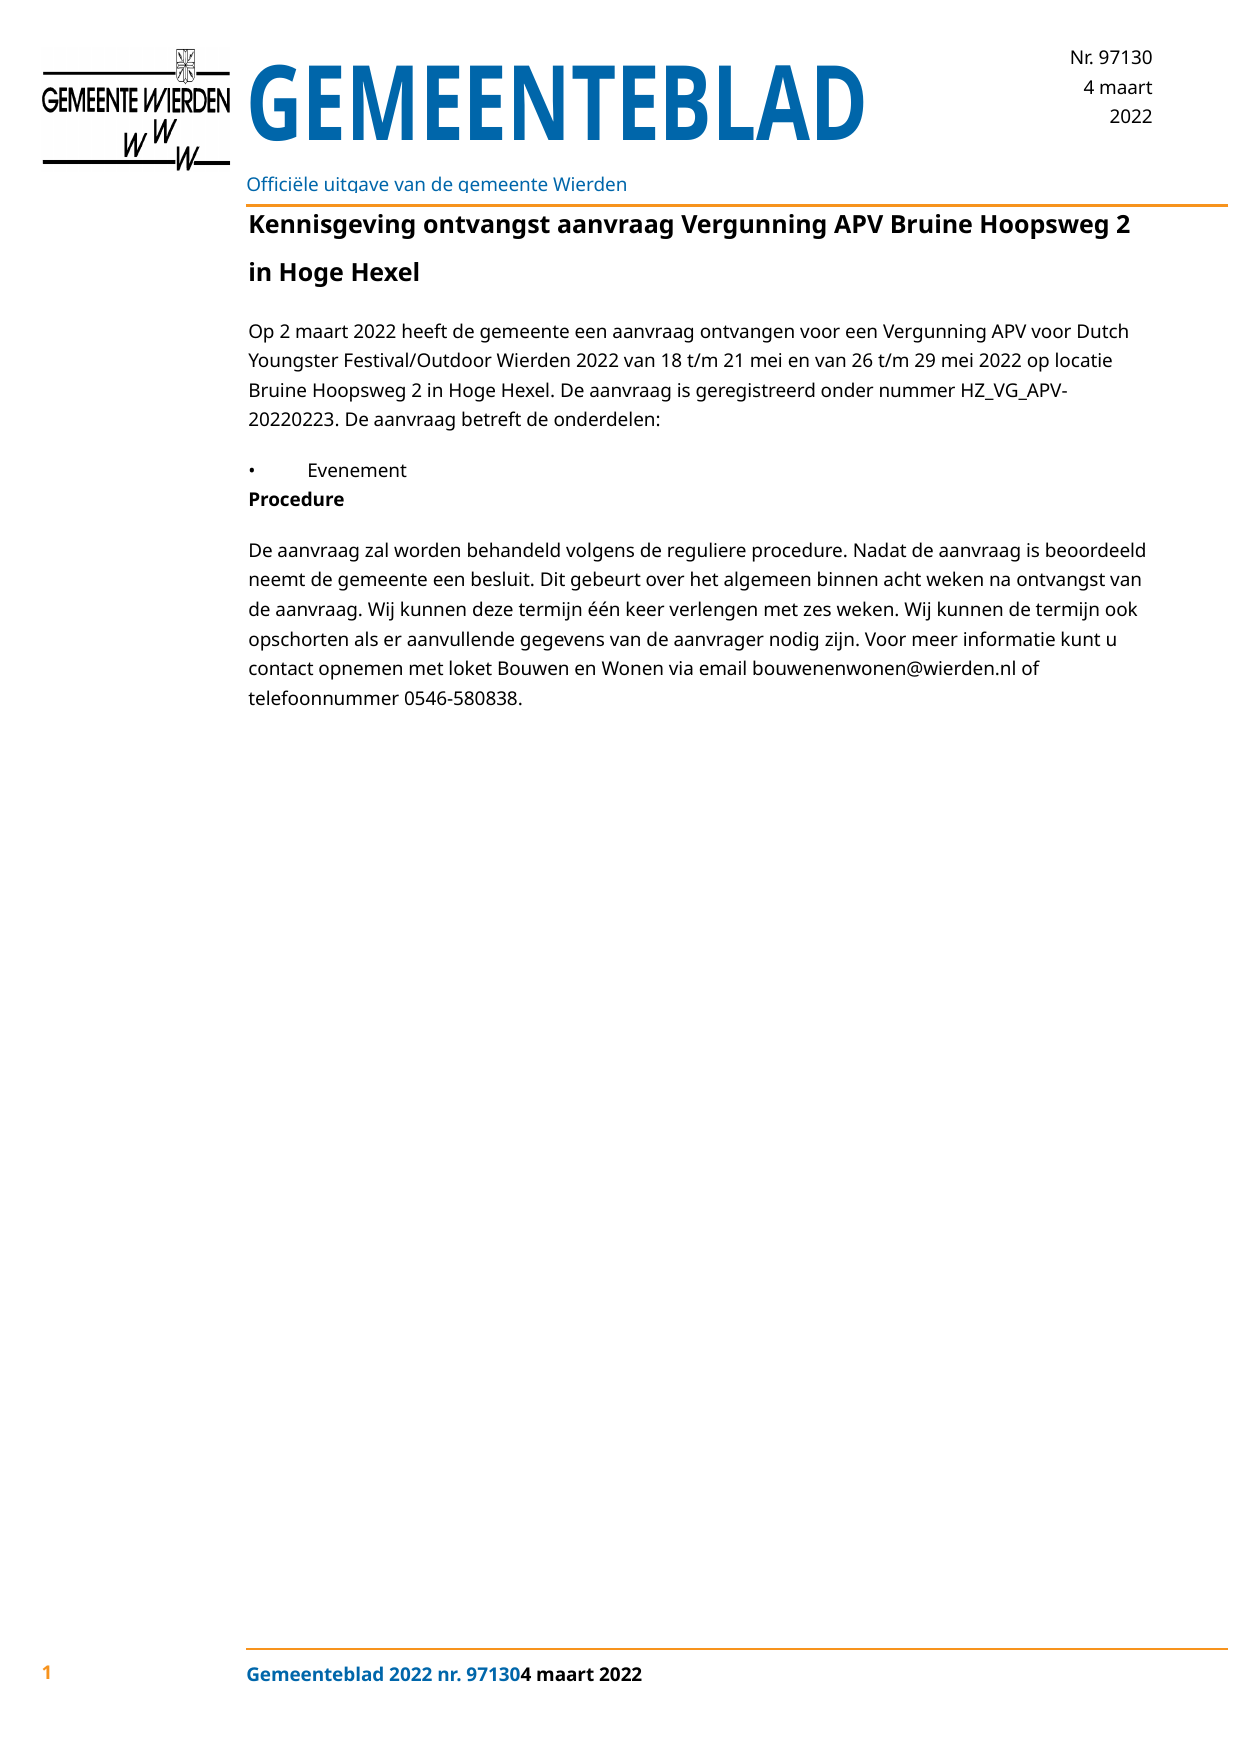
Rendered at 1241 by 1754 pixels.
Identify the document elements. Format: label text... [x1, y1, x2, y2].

list Evenement [248, 457, 1152, 483]
text Op 2 maart 2022 heeft de gemeente een aanvraag ontvangen voor een Vergunning APV voor Dutch Youngster Festival/Outdoor Wierden 2022 van 18 t/m 21 mei en van 26 t/m 29 mei 2022 op locatie Bruine Hoopsweg 2 in Hoge Hexel. De aanvraag is geregistreerd onder nummer HZ_VG_APV-20220223. De aanvraag betreft de onderdelen: [248, 318, 1152, 432]
text De aanvraag zal worden behandeld volgens de reguliere procedure. Nadat de aanvraag is beoordeeld neemt de gemeente een besluit. Dit gebeurt over het algemeen binnen acht weken na ontvangst van de aanvraag. Wij kunnen deze termijn één keer verlengen met zes weken. Wij kunnen de termijn ook opschorten als er aanvullende gegevens van de aanvrager nodig zijn. Voor meer informatie kunt u contact opnemen met loket Bouwen en Wonen via email bouwenenwonen@wierden.nl of telefoonnummer 0546-580838. [248, 537, 1152, 711]
picture [41, 47, 231, 172]
text Procedure [248, 487, 1152, 512]
text Kennisgeving ontvangst aanvraag Vergunning APV Bruine Hoopsweg 2 in Hoge Hexel [248, 207, 1152, 288]
